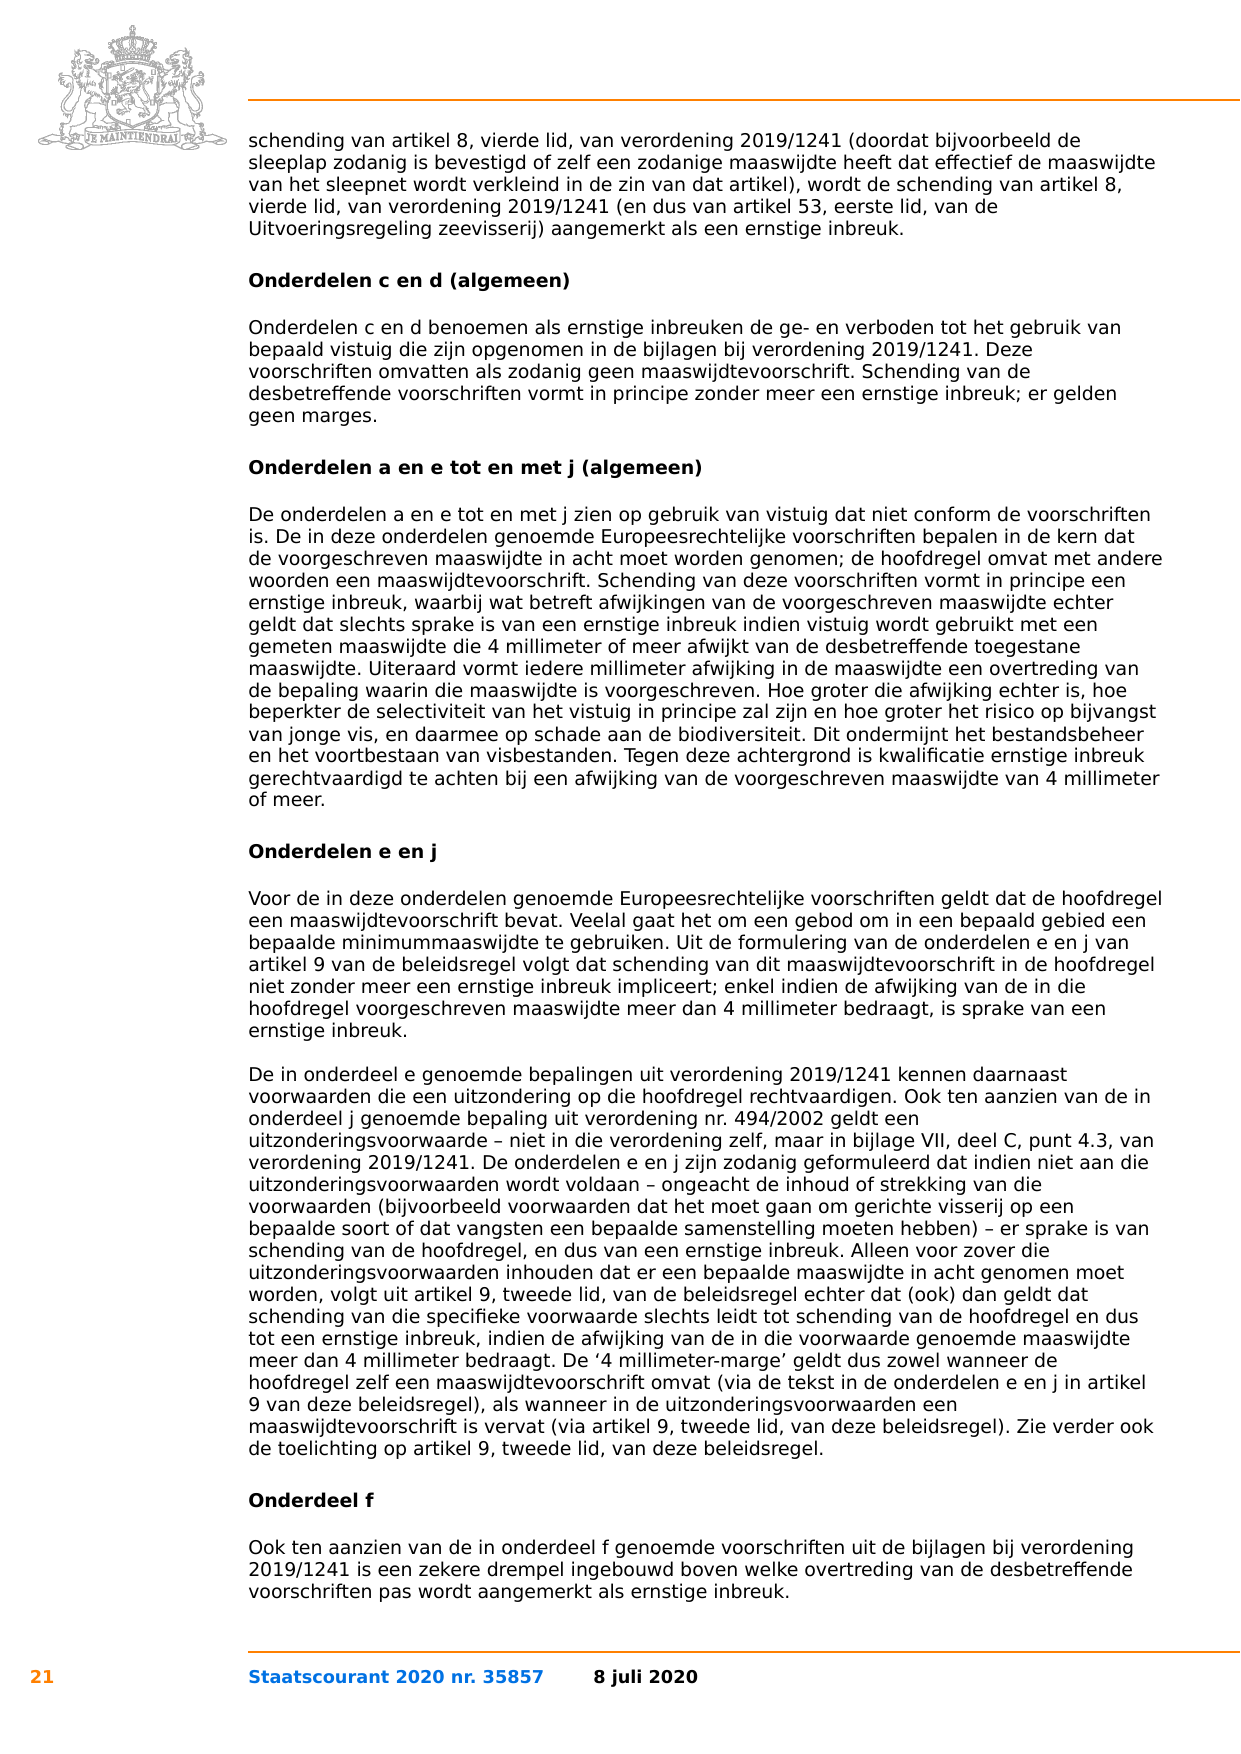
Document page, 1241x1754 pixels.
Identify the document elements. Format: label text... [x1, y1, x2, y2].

text De in onderdeel e genoemde bepalingen uit verordening 2019/1241 kennen daarnaast voorwaarden die een uitzondering op die hoofdregel rechtvaardigen. Ook ten aanzien van de in onderdeel j genoemde bepaling uit verordening nr. 494/2002 geldt een uitzonderingsvoorwaarde – niet in die verordening zelf, maar in bijlage VII, deel C, punt 4.3, van verordening 2019/1241. De onderdelen e en j zijn zodanig geformuleerd dat indien niet aan die uitzonderingsvoorwaarden wordt voldaan – ongeacht de inhoud of strekking van die voorwaarden (bijvoorbeeld voorwaarden dat het moet gaan om gerichte visserij op een bepaalde soort of dat vangsten een bepaalde samenstelling moeten hebben) – er sprake is van schending van de hoofdregel, en dus van een ernstige inbreuk. Alleen voor zover die uitzonderingsvoorwaarden inhouden dat er een bepaalde maaswijdte in acht genomen moet worden, volgt uit artikel 9, tweede lid, van de beleidsregel echter dat (ook) dan geldt dat schending van die specifieke voorwaarde slechts leidt tot schending van de hoofdregel en dus tot een ernstige inbreuk, indien de afwijking van de in die voorwaarde genoemde maaswijdte meer dan 4 millimeter bedraagt. De ‘4 millimeter-marge’ geldt dus zowel wanneer de hoofdregel zelf een maaswijdtevoorschrift omvat (via de tekst in de onderdelen e en j in artikel 9 van deze beleidsregel), als wanneer in de uitzonderingsvoorwaarden een maaswijdtevoorschrift is vervat (via artikel 9, tweede lid, van deze beleidsregel). Zie verder ook de toelichting op artikel 9, tweede lid, van deze beleidsregel. [248, 1064, 1163, 1460]
text schending van artikel 8, vierde lid, van verordening 2019/1241 (doordat bijvoorbeeld de sleeplap zodanig is bevestigd of zelf een zodanige maaswijdte heeft dat effectief de maaswijdte van het sleepnet wordt verkleind in de zin van dat artikel), wordt de schending van artikel 8, vierde lid, van verordening 2019/1241 (en dus van artikel 53, eerste lid, van de Uitvoeringsregeling zeevisserij) aangemerkt als een ernstige inbreuk. [248, 130, 1163, 240]
text Onderdelen c en d benoemen als ernstige inbreuken de ge- en verboden tot het gebruik van bepaald vistuig die zijn opgenomen in de bijlagen bij verordening 2019/1241. Deze voorschriften omvatten als zodanig geen maaswijdtevoorschrift. Schending van de desbetreffende voorschriften vormt in principe zonder meer een ernstige inbreuk; er gelden geen marges. [248, 317, 1163, 427]
picture [38, 25, 227, 150]
text Voor de in deze onderdelen genoemde Europeesrechtelijke voorschriften geldt dat de hoofdregel een maaswijdtevoorschrift bevat. Veelal gaat het om een gebod om in een bepaald gebied een bepaalde minimummaaswijdte te gebruiken. Uit de formulering van de onderdelen e en j van artikel 9 van de beleidsregel volgt dat schending van dit maaswijdtevoorschrift in de hoofdregel niet zonder meer een ernstige inbreuk impliceert; enkel indien de afwijking van de in die hoofdregel voorgeschreven maaswijdte meer dan 4 millimeter bedraagt, is sprake van een ernstige inbreuk. [248, 888, 1163, 1042]
subtitle Onderdeel f [248, 1490, 1163, 1512]
text De onderdelen a en e tot en met j zien op gebruik van vistuig dat niet conform de voorschriften is. De in deze onderdelen genoemde Europeesrechtelijke voorschriften bepalen in de kern dat de voorgeschreven maaswijdte in acht moet worden genomen; de hoofdregel omvat met andere woorden een maaswijdtevoorschrift. Schending van deze voorschriften vormt in principe een ernstige inbreuk, waarbij wat betreft afwijkingen van de voorgeschreven maaswijdte echter geldt dat slechts sprake is van een ernstige inbreuk indien vistuig wordt gebruikt met een gemeten maaswijdte die 4 millimeter of meer afwijkt van de desbetreffende toegestane maaswijdte. Uiteraard vormt iedere millimeter afwijking in de maaswijdte een overtreding van de bepaling waarin die maaswijdte is voorgeschreven. Hoe groter die afwijking echter is, hoe beperkter de selectiviteit van het vistuig in principe zal zijn en hoe groter het risico op bijvangst van jonge vis, en daarmee op schade aan de biodiversiteit. Dit ondermijnt het bestandsbeheer en het voortbestaan van visbestanden. Tegen deze achtergrond is kwalificatie ernstige inbreuk gerechtvaardigd te achten bij een afwijking van de voorgeschreven maaswijdte van 4 millimeter of meer. [248, 504, 1163, 811]
subtitle Onderdelen a en e tot en met j (algemeen) [248, 457, 1163, 479]
text Ook ten aanzien van de in onderdeel f genoemde voorschriften uit de bijlagen bij verordening 2019/1241 is een zekere drempel ingebouwd boven welke overtreding van de desbetreffende voorschriften pas wordt aangemerkt als ernstige inbreuk. [248, 1537, 1163, 1603]
subtitle Onderdelen c en d (algemeen) [248, 270, 1163, 292]
subtitle Onderdelen e en j [248, 841, 1163, 863]
